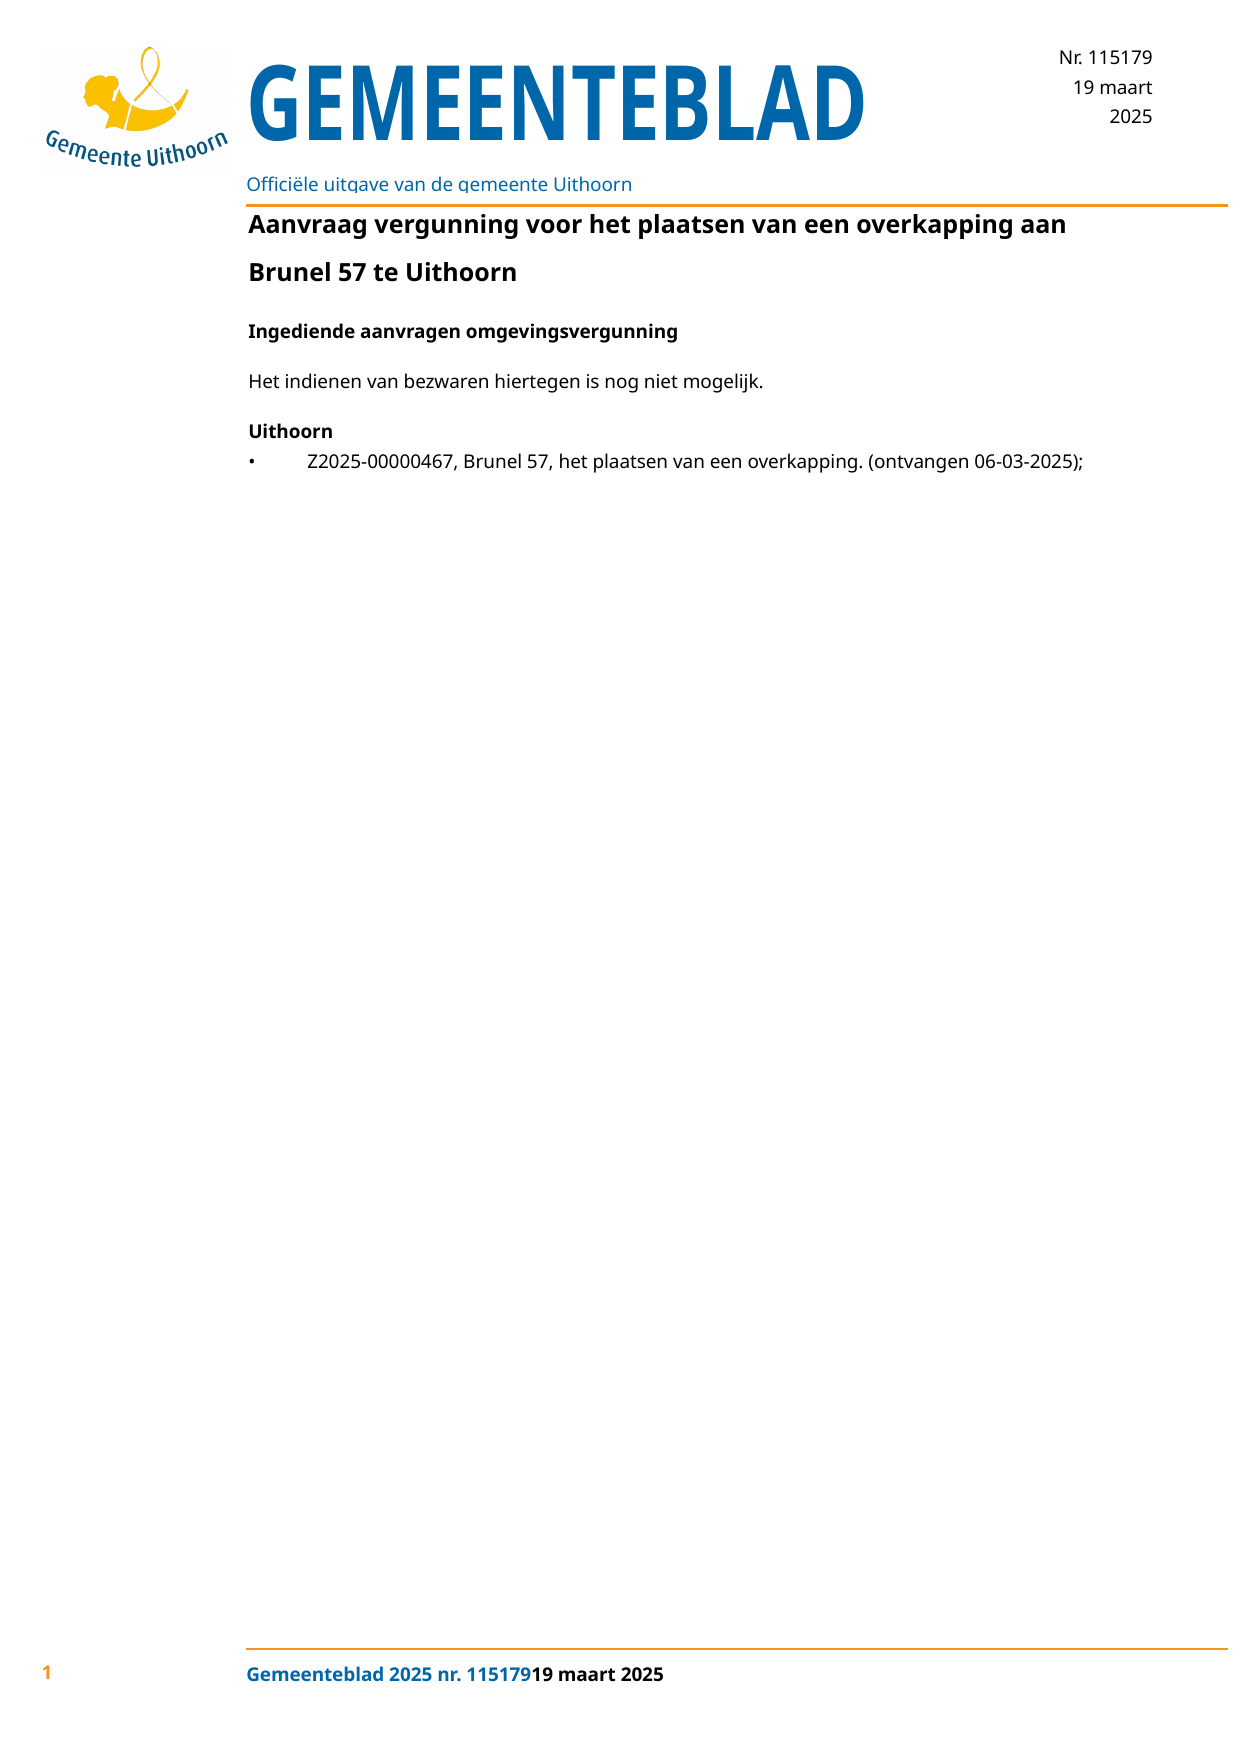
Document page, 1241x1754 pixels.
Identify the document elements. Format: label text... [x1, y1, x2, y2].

text Ingediende aanvragen omgevingsvergunning [248, 318, 1152, 344]
text Uithoorn [248, 419, 1152, 444]
text Het indienen van bezwaren hiertegen is nog niet mogelijk. [248, 368, 1152, 394]
picture [41, 47, 231, 172]
text Aanvraag vergunning voor het plaatsen van een overkapping aan Brunel 57 te Uithoorn [248, 207, 1152, 288]
list Z2025-00000467, Brunel 57, het plaatsen van een overkapping. (ontvangen 06-03-2025); [248, 448, 1152, 474]
